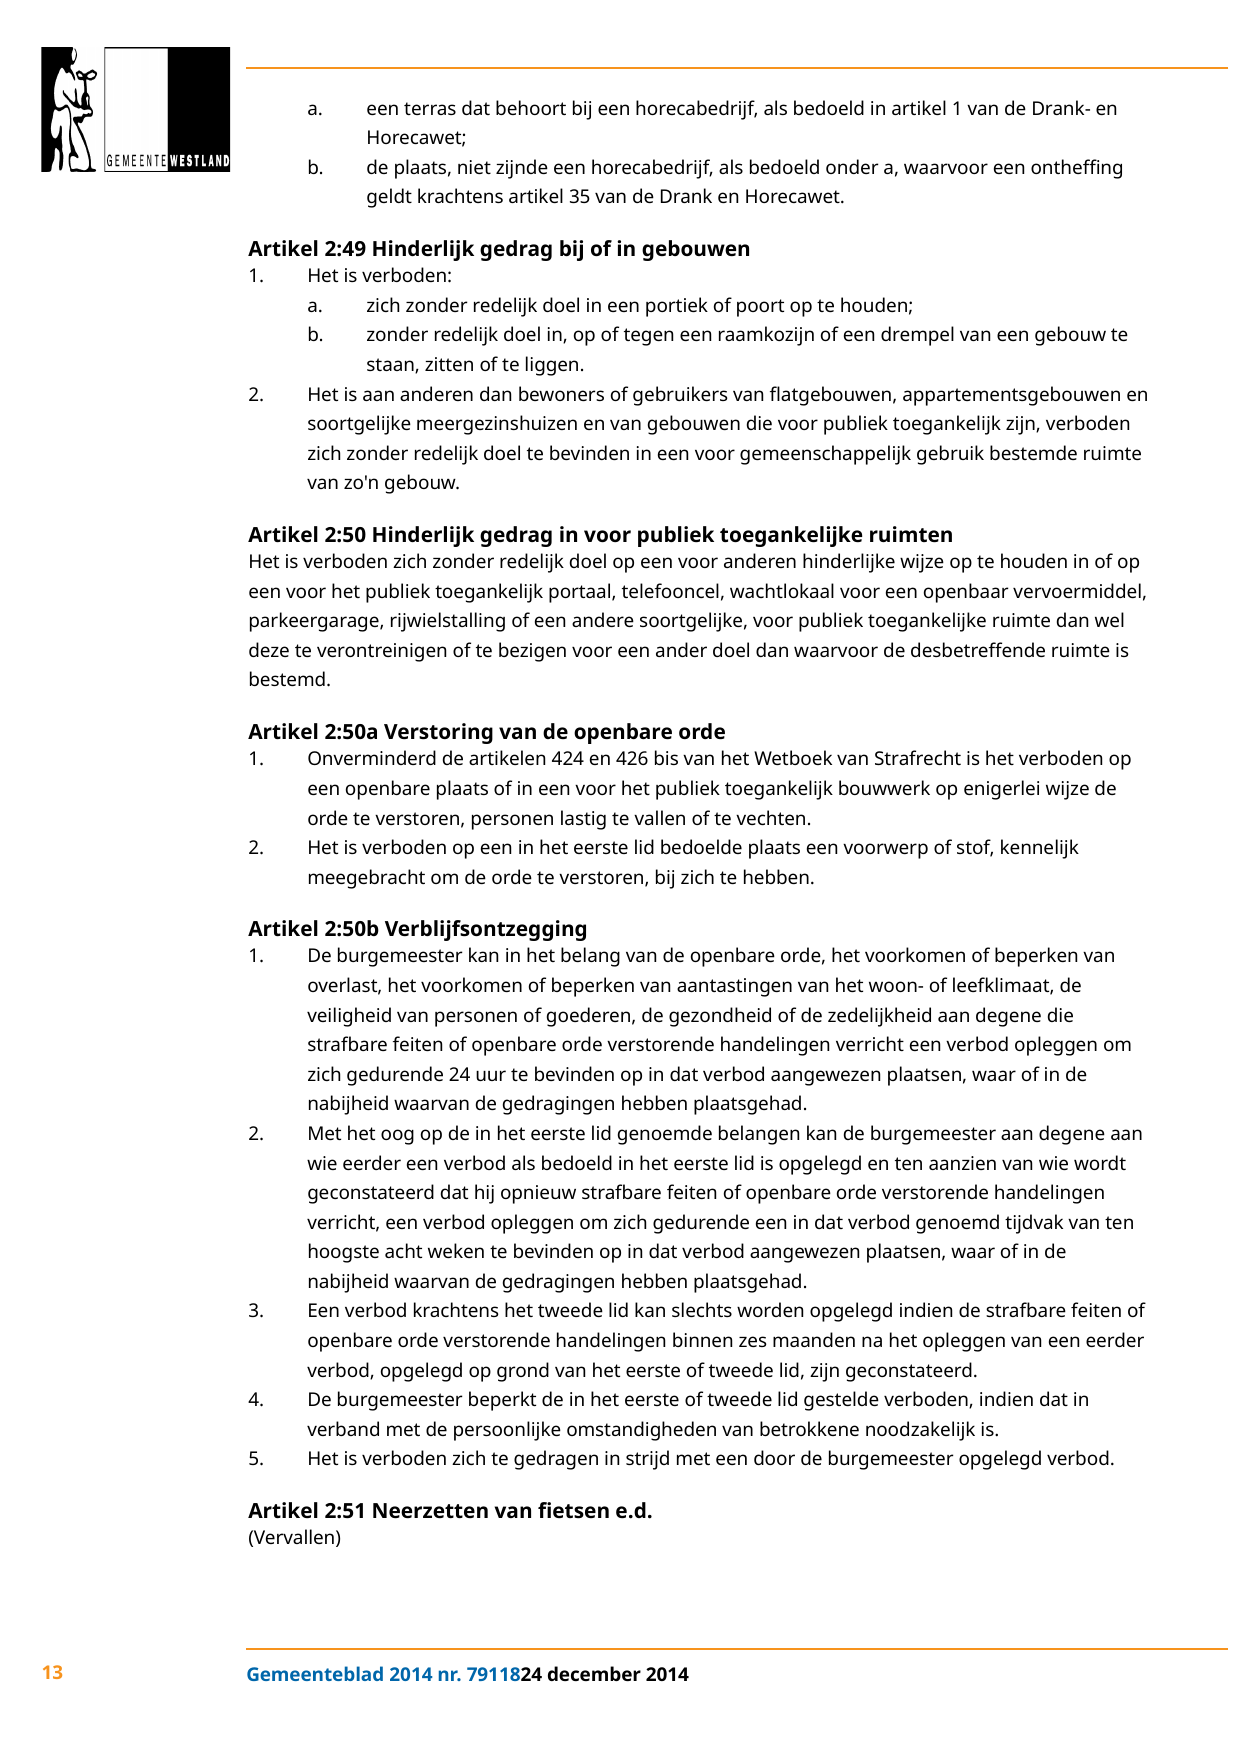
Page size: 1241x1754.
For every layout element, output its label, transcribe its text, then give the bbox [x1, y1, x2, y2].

list zonder redelijk doel in, op of tegen een raamkozijn of een drempel van een gebouw te staan, zitten of te liggen. [307, 322, 1152, 377]
picture [41, 47, 231, 172]
list zich zonder redelijk doel in een portiek of poort op te houden; [307, 292, 1152, 318]
text Artikel 2:50a Verstoring van de openbare orde [248, 717, 1152, 746]
text Artikel 2:49 Hinderlijk gedrag bij of in gebouwen [248, 234, 1152, 262]
list Het is aan anderen dan bewoners of gebruikers van flatgebouwen, appartementsgebouwen en soortgelijke meergezinshuizen en van gebouwen die voor publiek toegankelijk zijn, verboden zich zonder redelijk doel te bevinden in een voor gemeenschappelijk gebruik bestemde ruimte van zo'n gebouw. [248, 381, 1152, 495]
list de plaats, niet zijnde een horecabedrijf, als bedoeld onder a, waarvoor een ontheffing geldt krachtens artikel 35 van de Drank en Horecawet. [307, 154, 1152, 209]
text Artikel 2:50b Verblijfsontzegging [248, 914, 1152, 943]
list Onverminderd de artikelen 424 en 426 bis van het Wetboek van Strafrecht is het verboden op een openbare plaats of in een voor het publiek toegankelijk bouwwerk op enigerlei wijze de orde te verstoren, personen lastig te vallen of te vechten. [248, 746, 1152, 830]
list Met het oog op de in het eerste lid genoemde belangen kan de burgemeester aan degene aan wie eerder een verbod als bedoeld in het eerste lid is opgelegd en ten aanzien van wie wordt geconstateerd dat hij opnieuw strafbare feiten of openbare orde verstorende handelingen verricht, een verbod opleggen om zich gedurende een in dat verbod genoemd tijdvak van ten hoogste acht weken te bevinden op in dat verbod aangewezen plaatsen, waar of in de nabijheid waarvan de gedragingen hebben plaatsgehad. [248, 1120, 1152, 1294]
list De burgemeester beperkt de in het eerste of tweede lid gestelde verboden, indien dat in verband met de persoonlijke omstandigheden van betrokkene noodzakelijk is. [248, 1386, 1152, 1442]
text Het is verboden zich zonder redelijk doel op een voor anderen hinderlijke wijze op te houden in of op een voor het publiek toegankelijk portaal, telefooncel, wachtlokaal voor een openbaar vervoermiddel, parkeergarage, rijwielstalling of een andere soortgelijke, voor publiek toegankelijke ruimte dan wel deze te verontreinigen of te bezigen voor een ander doel dan waarvoor de desbetreffende ruimte is bestemd. [248, 548, 1152, 692]
list een terras dat behoort bij een horecabedrijf, als bedoeld in artikel 1 van de Drank- en Horecawet; [307, 95, 1152, 150]
list Het is verboden op een in het eerste lid bedoelde plaats een voorwerp of stof, kennelijk meegebracht om de orde te verstoren, bij zich te hebben. [248, 834, 1152, 889]
list Het is verboden: [248, 262, 1152, 288]
text Artikel 2:51 Neerzetten van fietsen e.d. [248, 1496, 1152, 1524]
list De burgemeester kan in het belang van de openbare orde, het voorkomen of beperken van overlast, het voorkomen of beperken van aantastingen van het woon- of leefklimaat, de veiligheid van personen of goederen, de gezondheid of de zedelijkheid aan degene die strafbare feiten of openbare orde verstorende handelingen verricht een verbod opleggen om zich gedurende 24 uur te bevinden op in dat verbod aangewezen plaatsen, waar of in de nabijheid waarvan de gedragingen hebben plaatsgehad. [248, 943, 1152, 1116]
list Het is verboden zich te gedragen in strijd met een door de burgemeester opgelegd verbod. [248, 1446, 1152, 1471]
list Een verbod krachtens het tweede lid kan slechts worden opgelegd indien de strafbare feiten of openbare orde verstorende handelingen binnen zes maanden na het opleggen van een eerder verbod, opgelegd op grond van het eerste of tweede lid, zijn geconstateerd. [248, 1298, 1152, 1383]
text Artikel 2:50 Hinderlijk gedrag in voor publiek toegankelijke ruimten [248, 520, 1152, 548]
text (Vervallen) [248, 1524, 1152, 1550]
